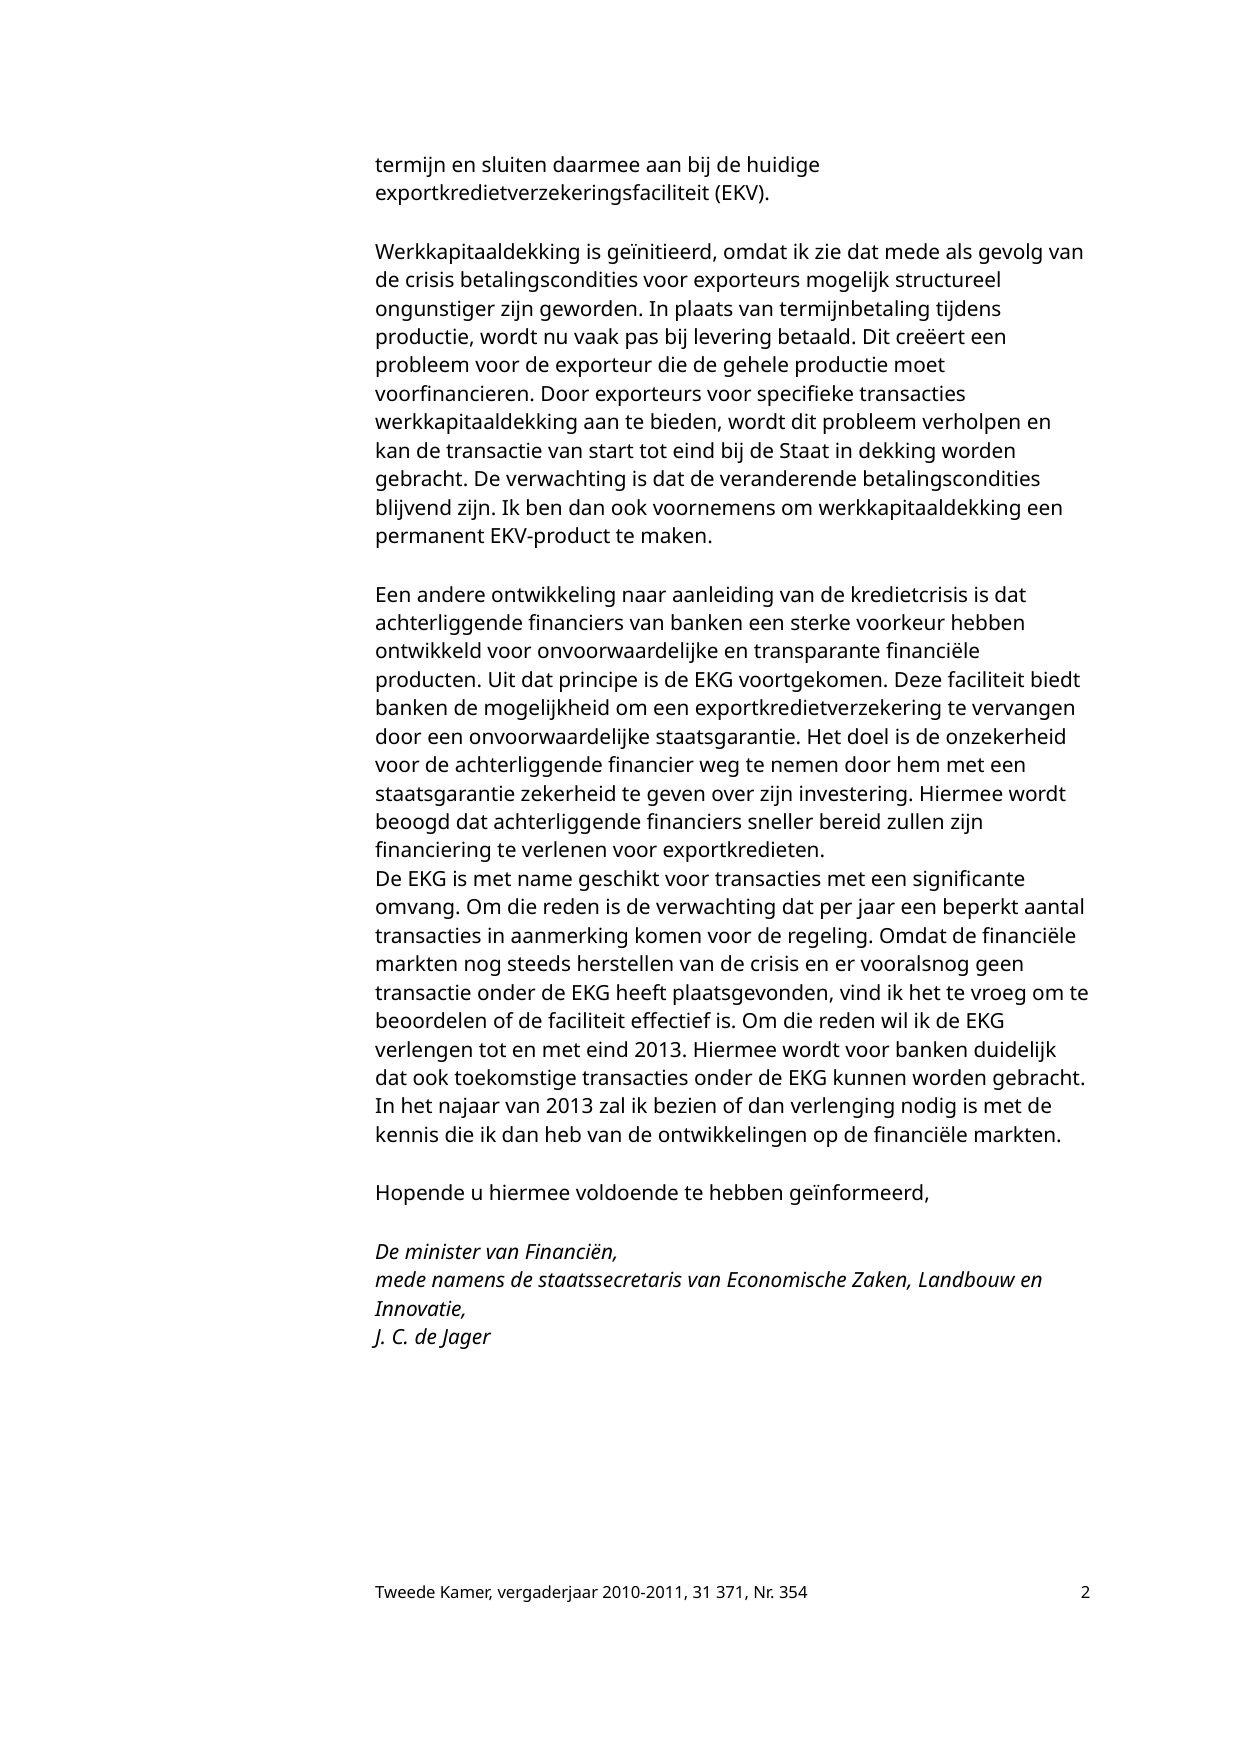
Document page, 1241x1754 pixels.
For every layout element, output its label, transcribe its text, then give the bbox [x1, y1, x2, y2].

text J. C. de Jager [375, 1322, 1090, 1351]
text termijn en sluiten daarmee aan bij de huidige exportkredietverzekeringsfaciliteit (EKV). [375, 150, 1090, 207]
text De minister van Financiën, [375, 1237, 1090, 1265]
text Een andere ontwikkeling naar aanleiding van de kredietcrisis is dat achterliggende financiers van banken een sterke voorkeur hebben ontwikkeld voor onvoorwaardelijke en transparante financiële producten. Uit dat principe is de EKG voortgekomen. Deze faciliteit biedt banken de mogelijkheid om een exportkredietverzekering te vervangen door een onvoorwaardelijke staatsgarantie. Het doel is de onzekerheid voor de achterliggende financier weg te nemen door hem met een staatsgarantie zekerheid te geven over zijn investering. Hiermee wordt beoogd dat achterliggende financiers sneller bereid zullen zijn financiering te verlenen voor exportkredieten. [375, 580, 1090, 864]
text mede namens de staatssecretaris van Economische Zaken, Landbouw en Innovatie, [375, 1265, 1090, 1322]
text Werkkapitaaldekking is geïnitieerd, omdat ik zie dat mede als gevolg van de crisis betalingscondities voor exporteurs mogelijk structureel ongunstiger zijn geworden. In plaats van termijnbetaling tijdens productie, wordt nu vaak pas bij levering betaald. Dit creëert een probleem voor de exporteur die de gehele productie moet voorfinancieren. Door exporteurs voor specifieke transacties werkkapitaaldekking aan te bieden, wordt dit probleem verholpen en kan de transactie van start tot eind bij de Staat in dekking worden gebracht. De verwachting is dat de veranderende betalingscondities blijvend zijn. Ik ben dan ook voornemens om werkkapitaaldekking een permanent EKV-product te maken. [375, 237, 1090, 550]
text De EKG is met name geschikt voor transacties met een significante omvang. Om die reden is de verwachting dat per jaar een beperkt aantal transacties in aanmerking komen voor de regeling. Omdat de financiële markten nog steeds herstellen van de crisis en er vooralsnog geen transactie onder de EKG heeft plaatsgevonden, vind ik het te vroeg om te beoordelen of de faciliteit effectief is. Om die reden wil ik de EKG verlengen tot en met eind 2013. Hiermee wordt voor banken duidelijk dat ook toekomstige transacties onder de EKG kunnen worden gebracht. In het najaar van 2013 zal ik bezien of dan verlenging nodig is met de kennis die ik dan heb van de ontwikkelingen op de financiële markten. [375, 864, 1090, 1148]
text Hopende u hiermee voldoende te hebben geïnformeerd, [375, 1178, 1090, 1207]
